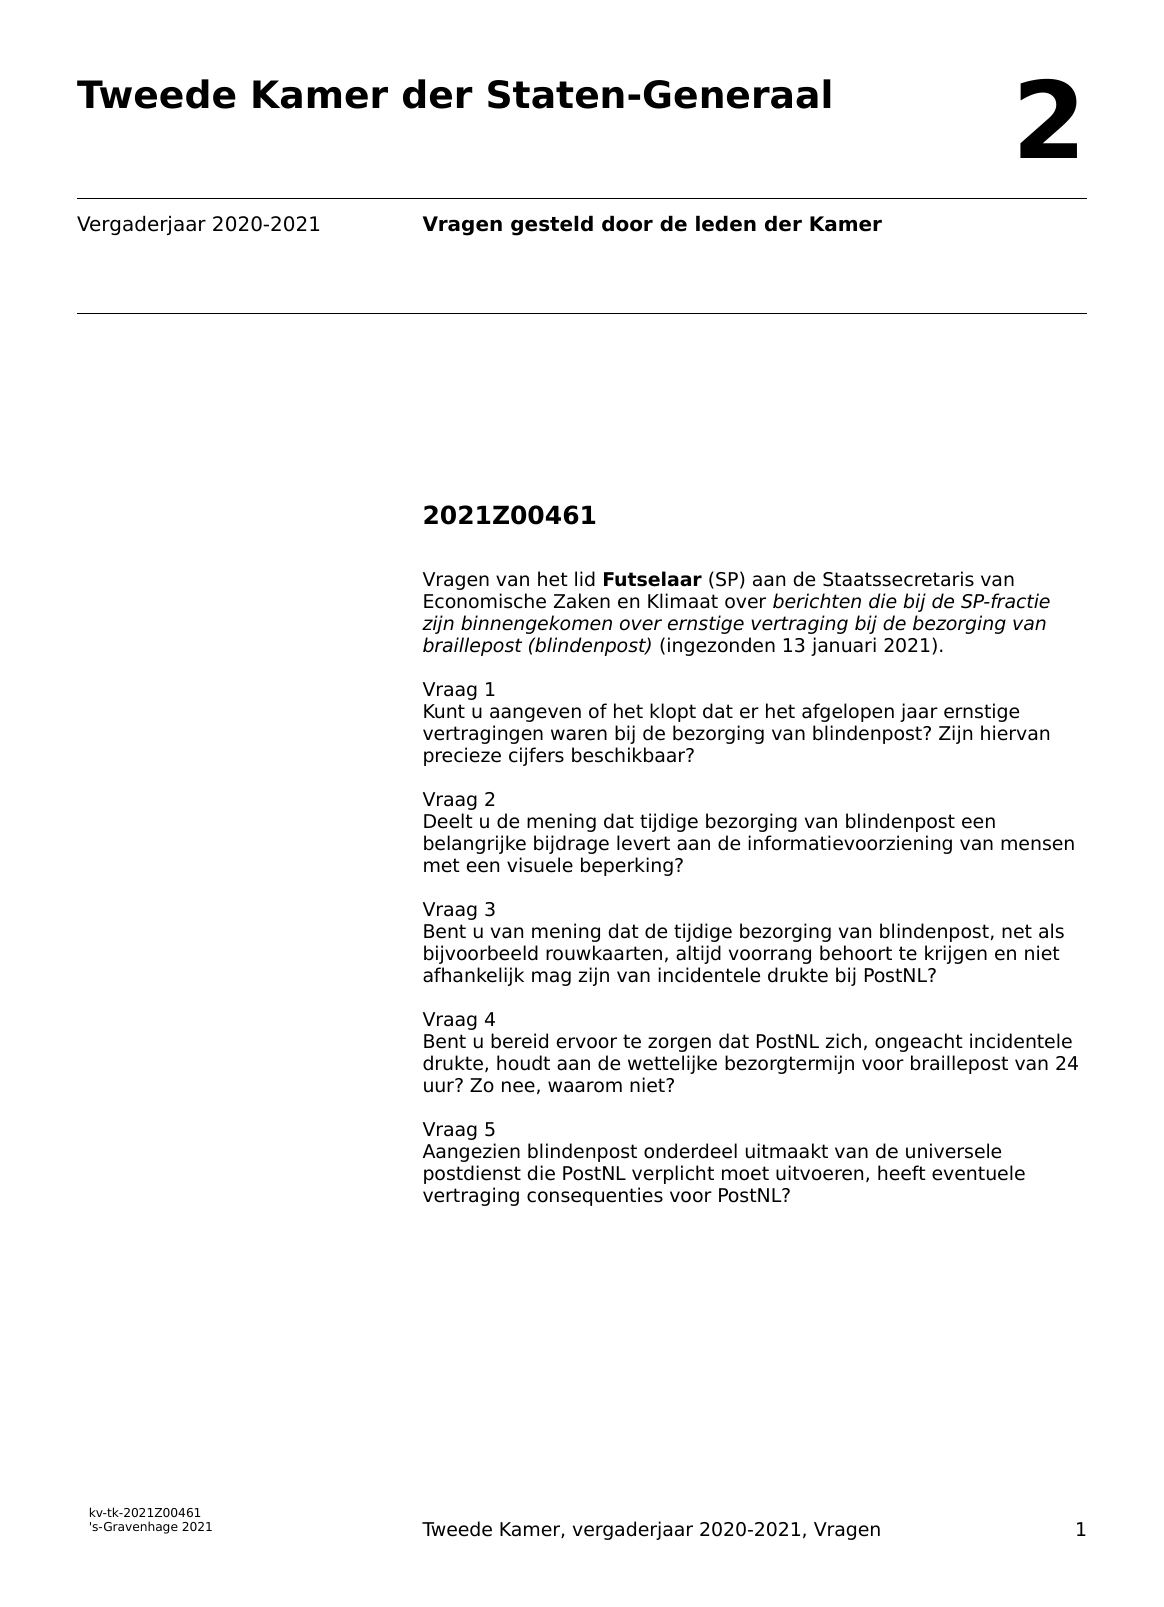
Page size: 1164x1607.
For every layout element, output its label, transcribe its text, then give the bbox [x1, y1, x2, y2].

text Vragen van het lid Futselaar (SP) aan de Staatssecretaris van Economische Zaken en Klimaat over berichten die bij de SP-fractie zijn binnengekomen over ernstige vertraging bij de bezorging van braillepost (blindenpost) (ingezonden 13 januari 2021). [422, 569, 1087, 657]
table_header 2 [886, 59, 1087, 198]
text Vraag 3 [422, 899, 1087, 921]
text Bent u bereid ervoor te zorgen dat PostNL zich, ongeacht incidentele drukte, houdt aan de wettelijke bezorgtermijn voor braillepost van 24 uur? Zo nee, waarom niet? [422, 1031, 1087, 1097]
text Vraag 1 [422, 679, 1087, 701]
table_cell Vragen gesteld door de leden der Kamer [422, 199, 1087, 313]
text 2021Z00461 [422, 501, 1087, 531]
text Vraag 5 [422, 1119, 1087, 1141]
text Bent u van mening dat de tijdige bezorging van blindenpost, net als bijvoorbeeld rouwkaarten, altijd voorrang behoort te krijgen en niet afhankelijk mag zijn van incidentele drukte bij PostNL? [422, 921, 1087, 987]
text Deelt u de mening dat tijdige bezorging van blindenpost een belangrijke bijdrage levert aan de informatievoorziening van mensen met een visuele beperking? [422, 811, 1087, 877]
table_header Tweede Kamer der Staten-Generaal [77, 59, 886, 198]
table_cell Vergaderjaar 2020-2021 [77, 199, 422, 313]
text Kunt u aangeven of het klopt dat er het afgelopen jaar ernstige vertragingen waren bij de bezorging van blindenpost? Zijn hiervan precieze cijfers beschikbaar? [422, 701, 1087, 767]
text Vraag 2 [422, 789, 1087, 811]
text 's-Gravenhage 2021 [88, 1520, 323, 1534]
text Aangezien blindenpost onderdeel uitmaakt van de universele postdienst die PostNL verplicht moet uitvoeren, heeft eventuele vertraging consequenties voor PostNL? [422, 1141, 1087, 1207]
text kv-tk-2021Z00461 [88, 1506, 323, 1520]
text Vraag 4 [422, 1009, 1087, 1031]
